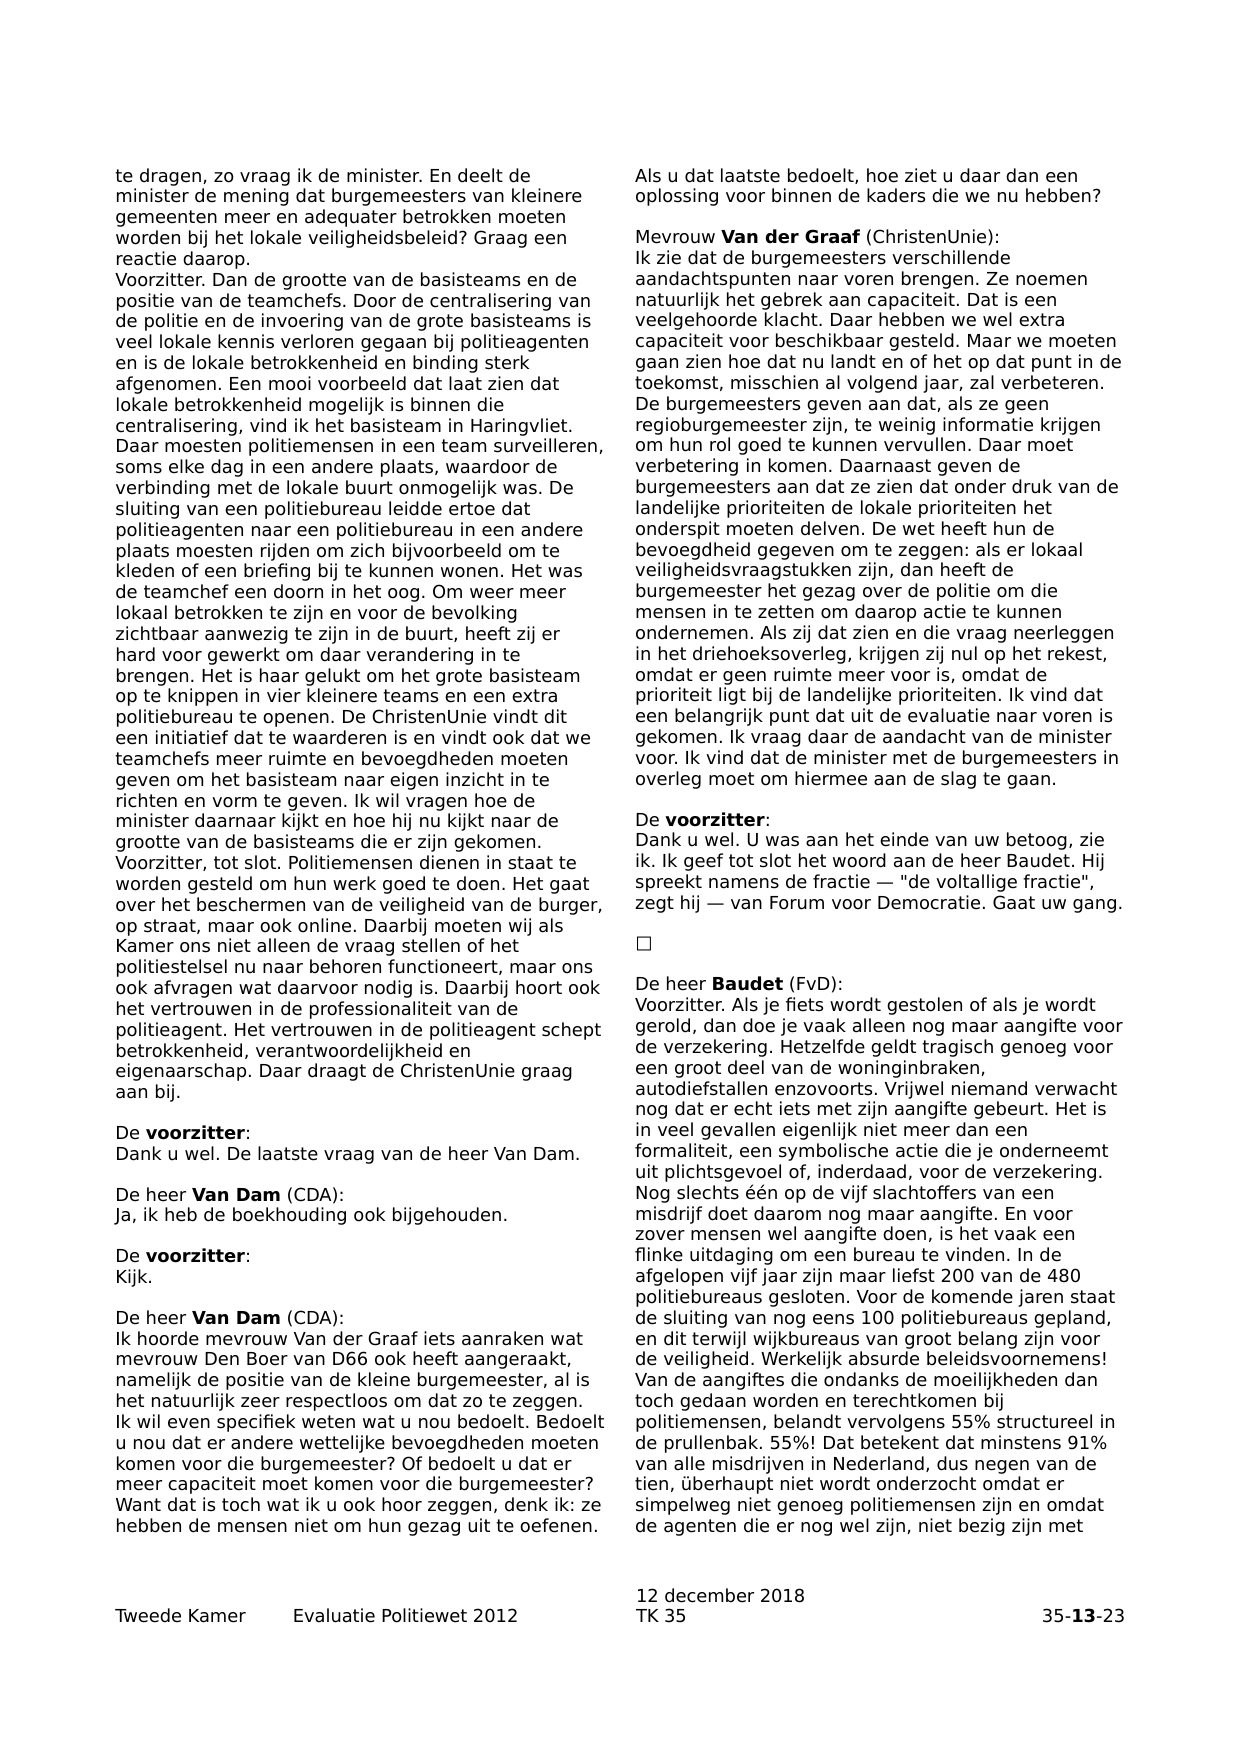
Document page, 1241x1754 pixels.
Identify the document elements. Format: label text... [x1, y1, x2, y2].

text Dank u wel. De laatste vraag van de heer Van Dam. [115, 1143, 605, 1164]
text Ja, ik heb de boekhouding ook bijgehouden. [115, 1205, 605, 1226]
text Als u dat laatste bedoelt, hoe ziet u daar dan een oplossing voor binnen de kaders die we nu hebben? [635, 165, 1125, 207]
text De heer Van Dam (CDA): [115, 1307, 605, 1328]
text Dank u wel. U was aan het einde van uw betoog, zie ik. Ik geef tot slot het woord aan de heer Baudet. Hij spreekt namens de fractie — "de voltallige fractie", zegt hij — van Forum voor Democratie. Gaat uw gang. [635, 830, 1125, 913]
text De heer Van Dam (CDA): [115, 1184, 605, 1205]
text De voorzitter: [115, 1123, 605, 1143]
text ⬜ [635, 933, 1125, 954]
text De heer Baudet (FvD): [635, 974, 1125, 995]
text De voorzitter: [115, 1246, 605, 1267]
text Ik zie dat de burgemeesters verschillende aandachtspunten naar voren brengen. Ze noemen natuurlijk het gebrek aan capaciteit. Dat is een veelgehoorde klacht. Daar hebben we wel extra capaciteit voor beschikbaar gesteld. Maar we moeten gaan zien hoe dat nu landt en of het op dat punt in de toekomst, misschien al volgend jaar, zal verbeteren. De burgemeesters geven aan dat, als ze geen regioburgemeester zijn, te weinig informatie krijgen om hun rol goed te kunnen vervullen. Daar moet verbetering in komen. Daarnaast geven de burgemeesters aan dat ze zien dat onder druk van de landelijke prioriteiten de lokale prioriteiten het onderspit moeten delven. De wet heeft hun de bevoegdheid gegeven om te zeggen: als er lokaal veiligheidsvraagstukken zijn, dan heeft de burgemeester het gezag over de politie om die mensen in te zetten om daarop actie te kunnen ondernemen. Als zij dat zien en die vraag neerleggen in het driehoeksoverleg, krijgen zij nul op het rekest, omdat er geen ruimte meer voor is, omdat de prioriteit ligt bij de landelijke prioriteiten. Ik vind dat een belangrijk punt dat uit de evaluatie naar voren is gekomen. Ik vraag daar de aandacht van de minister voor. Ik vind dat de minister met de burgemeesters in overleg moet om hiermee aan de slag te gaan. [635, 248, 1125, 789]
text te dragen, zo vraag ik de minister. En deelt de minister de mening dat burgemeesters van kleinere gemeenten meer en adequater betrokken moeten worden bij het lokale veiligheidsbeleid? Graag een reactie daarop. [115, 165, 605, 269]
text Ik hoorde mevrouw Van der Graaf iets aanraken wat mevrouw Den Boer van D66 ook heeft aangeraakt, namelijk de positie van de kleine burgemeester, al is het natuurlijk zeer respectloos om dat zo te zeggen. Ik wil even specifiek weten wat u nou bedoelt. Bedoelt u nou dat er andere wettelijke bevoegdheden moeten komen voor die burgemeester? Of bedoelt u dat er meer capaciteit moet komen voor die burgemeester? Want dat is toch wat ik u ook hoor zeggen, denk ik: ze hebben de mensen niet om hun gezag uit te oefenen. [115, 1328, 605, 1537]
text Voorzitter, tot slot. Politiemensen dienen in staat te worden gesteld om hun werk goed te doen. Het gaat over het beschermen van de veiligheid van de burger, op straat, maar ook online. Daarbij moeten wij als Kamer ons niet alleen de vraag stellen of het politiestelsel nu naar behoren functioneert, maar ons ook afvragen wat daarvoor nodig is. Daarbij hoort ook het vertrouwen in de professionaliteit van de politieagent. Het vertrouwen in de politieagent schept betrokkenheid, verantwoordelijkheid en eigenaarschap. Daar draagt de ChristenUnie graag aan bij. [115, 853, 605, 1103]
text Voorzitter. Dan de grootte van de basisteams en de positie van de teamchefs. Door de centralisering van de politie en de invoering van de grote basisteams is veel lokale kennis verloren gegaan bij politieagenten en is de lokale betrokkenheid en binding sterk afgenomen. Een mooi voorbeeld dat laat zien dat lokale betrokkenheid mogelijk is binnen die centralisering, vind ik het basisteam in Haringvliet. Daar moesten politiemensen in een team surveilleren, soms elke dag in een andere plaats, waardoor de verbinding met de lokale buurt onmogelijk was. De sluiting van een politiebureau leidde ertoe dat politieagenten naar een politiebureau in een andere plaats moesten rijden om zich bijvoorbeeld om te kleden of een briefing bij te kunnen wonen. Het was de teamchef een doorn in het oog. Om weer meer lokaal betrokken te zijn en voor de bevolking zichtbaar aanwezig te zijn in de buurt, heeft zij er hard voor gewerkt om daar verandering in te brengen. Het is haar gelukt om het grote basisteam op te knippen in vier kleinere teams en een extra politiebureau te openen. De ChristenUnie vindt dit een initiatief dat te waarderen is en vindt ook dat we teamchefs meer ruimte en bevoegdheden moeten geven om het basisteam naar eigen inzicht in te richten en vorm te geven. Ik wil vragen hoe de minister daarnaar kijkt en hoe hij nu kijkt naar de grootte van de basisteams die er zijn gekomen. [115, 269, 605, 853]
text Kijk. [115, 1267, 605, 1287]
text Voorzitter. Als je fiets wordt gestolen of als je wordt gerold, dan doe je vaak alleen nog maar aangifte voor de verzekering. Hetzelfde geldt tragisch genoeg voor een groot deel van de woninginbraken, autodiefstallen enzovoorts. Vrijwel niemand verwacht nog dat er echt iets met zijn aangifte gebeurt. Het is in veel gevallen eigenlijk niet meer dan een formaliteit, een symbolische actie die je onderneemt uit plichtsgevoel of, inderdaad, voor de verzekering. Nog slechts één op de vijf slachtoffers van een misdrijf doet daarom nog maar aangifte. En voor zover mensen wel aangifte doen, is het vaak een flinke uitdaging om een bureau te vinden. In de afgelopen vijf jaar zijn maar liefst 200 van de 480 politiebureaus gesloten. Voor de komende jaren staat de sluiting van nog eens 100 politiebureaus gepland, en dit terwijl wijkbureaus van groot belang zijn voor de veiligheid. Werkelijk absurde beleidsvoornemens! Van de aangiftes die ondanks de moeilijkheden dan toch gedaan worden en terechtkomen bij politiemensen, belandt vervolgens 55% structureel in de prullenbak. 55%! Dat betekent dat minstens 91% van alle misdrijven in Nederland, dus negen van de tien, überhaupt niet wordt onderzocht omdat er simpelweg niet genoeg politiemensen zijn en omdat de agenten die er nog wel zijn, niet bezig zijn met [635, 995, 1125, 1537]
text Mevrouw Van der Graaf (ChristenUnie): [635, 227, 1125, 248]
text De voorzitter: [635, 809, 1125, 830]
